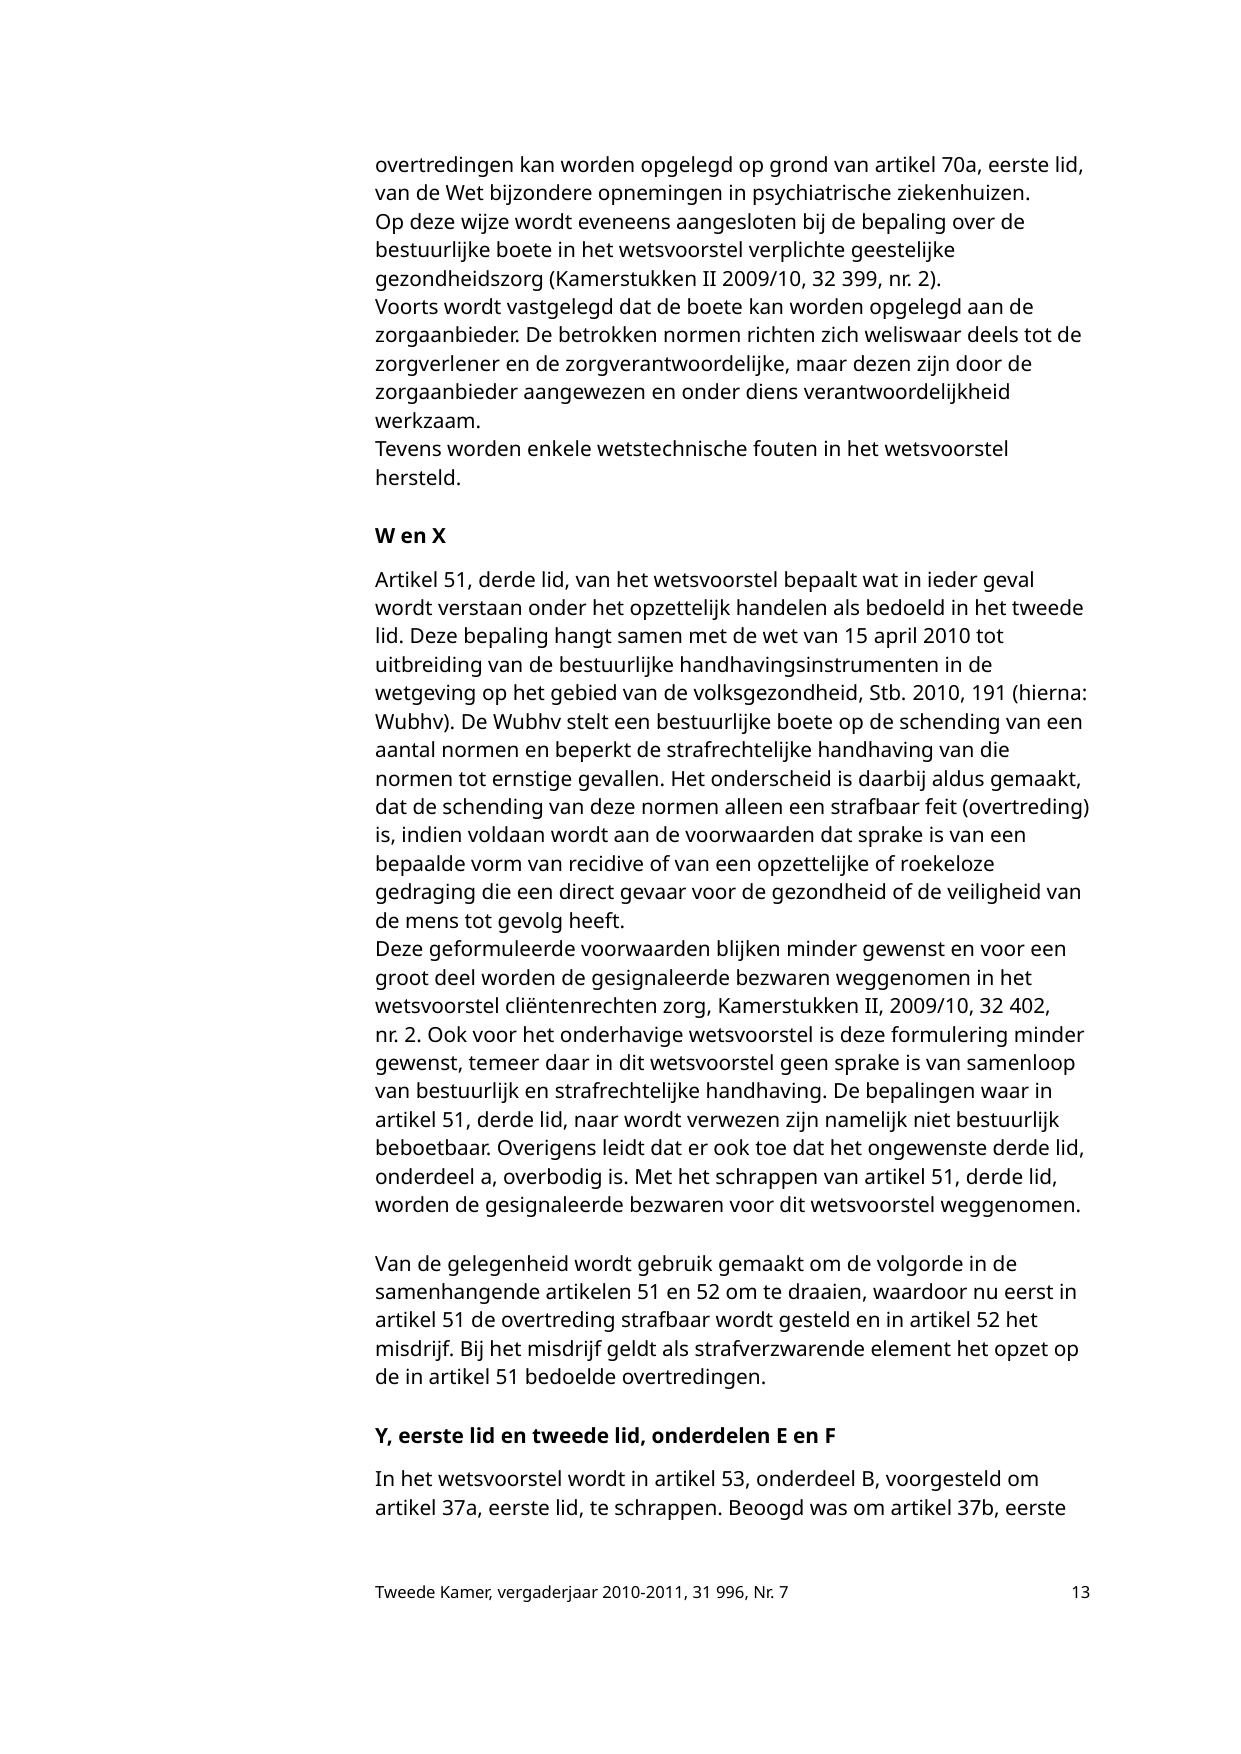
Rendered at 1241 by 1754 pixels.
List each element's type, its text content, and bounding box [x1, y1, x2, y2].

text Tevens worden enkele wetstechnische fouten in het wetsvoorstel hersteld. [375, 434, 1090, 491]
text W en X [375, 521, 1090, 550]
text Deze geformuleerde voorwaarden blijken minder gewenst en voor een groot deel worden de gesignaleerde bezwaren weggenomen in het wetsvoorstel cliëntenrechten zorg, Kamerstukken II, 2009/10, 32 402, nr. 2. Ook voor het onderhavige wetsvoorstel is deze formulering minder gewenst, temeer daar in dit wetsvoorstel geen sprake is van samenloop van bestuurlijk en strafrechtelijke handhaving. De bepalingen waar in artikel 51, derde lid, naar wordt verwezen zijn namelijk niet bestuurlijk beboetbaar. Overigens leidt dat er ook toe dat het ongewenste derde lid, onderdeel a, overbodig is. Met het schrappen van artikel 51, derde lid, worden de gesignaleerde bezwaren voor dit wetsvoorstel weggenomen. [375, 934, 1090, 1219]
text In het wetsvoorstel wordt in artikel 53, onderdeel B, voorgesteld om artikel 37a, eerste lid, te schrappen. Beoogd was om artikel 37b, eerste [375, 1464, 1090, 1521]
text Van de gelegenheid wordt gebruik gemaakt om de volgorde in de samenhangende artikelen 51 en 52 om te draaien, waardoor nu eerst in artikel 51 de overtreding strafbaar wordt gesteld en in artikel 52 het misdrijf. Bij het misdrijf geldt als strafverzwarende element het opzet op de in artikel 51 bedoelde overtredingen. [375, 1249, 1090, 1391]
text Op deze wijze wordt eveneens aangesloten bij de bepaling over de bestuurlijke boete in het wetsvoorstel verplichte geestelijke gezondheidszorg (Kamerstukken II 2009/10, 32 399, nr. 2). [375, 207, 1090, 292]
text Artikel 51, derde lid, van het wetsvoorstel bepaalt wat in ieder geval wordt verstaan onder het opzettelijk handelen als bedoeld in het tweede lid. Deze bepaling hangt samen met de wet van 15 april 2010 tot uitbreiding van de bestuurlijke handhavingsinstrumenten in de wetgeving op het gebied van de volksgezondheid, Stb. 2010, 191 (hierna: Wubhv). De Wubhv stelt een bestuurlijke boete op de schending van een aantal normen en beperkt de strafrechtelijke handhaving van die normen tot ernstige gevallen. Het onderscheid is daarbij aldus gemaakt, dat de schending van deze normen alleen een strafbaar feit (overtreding) is, indien voldaan wordt aan de voorwaarden dat sprake is van een bepaalde vorm van recidive of van een opzettelijke of roekeloze gedraging die een direct gevaar voor de gezondheid of de veiligheid van de mens tot gevolg heeft. [375, 565, 1090, 934]
text overtredingen kan worden opgelegd op grond van artikel 70a, eerste lid, van de Wet bijzondere opnemingen in psychiatrische ziekenhuizen. [375, 150, 1090, 207]
text Y, eerste lid en tweede lid, onderdelen E en F [375, 1421, 1090, 1449]
text Voorts wordt vastgelegd dat de boete kan worden opgelegd aan de zorgaanbieder. De betrokken normen richten zich weliswaar deels tot de zorgverlener en de zorgverantwoordelijke, maar dezen zijn door de zorgaanbieder aangewezen en onder diens verantwoordelijkheid werkzaam. [375, 292, 1090, 434]
